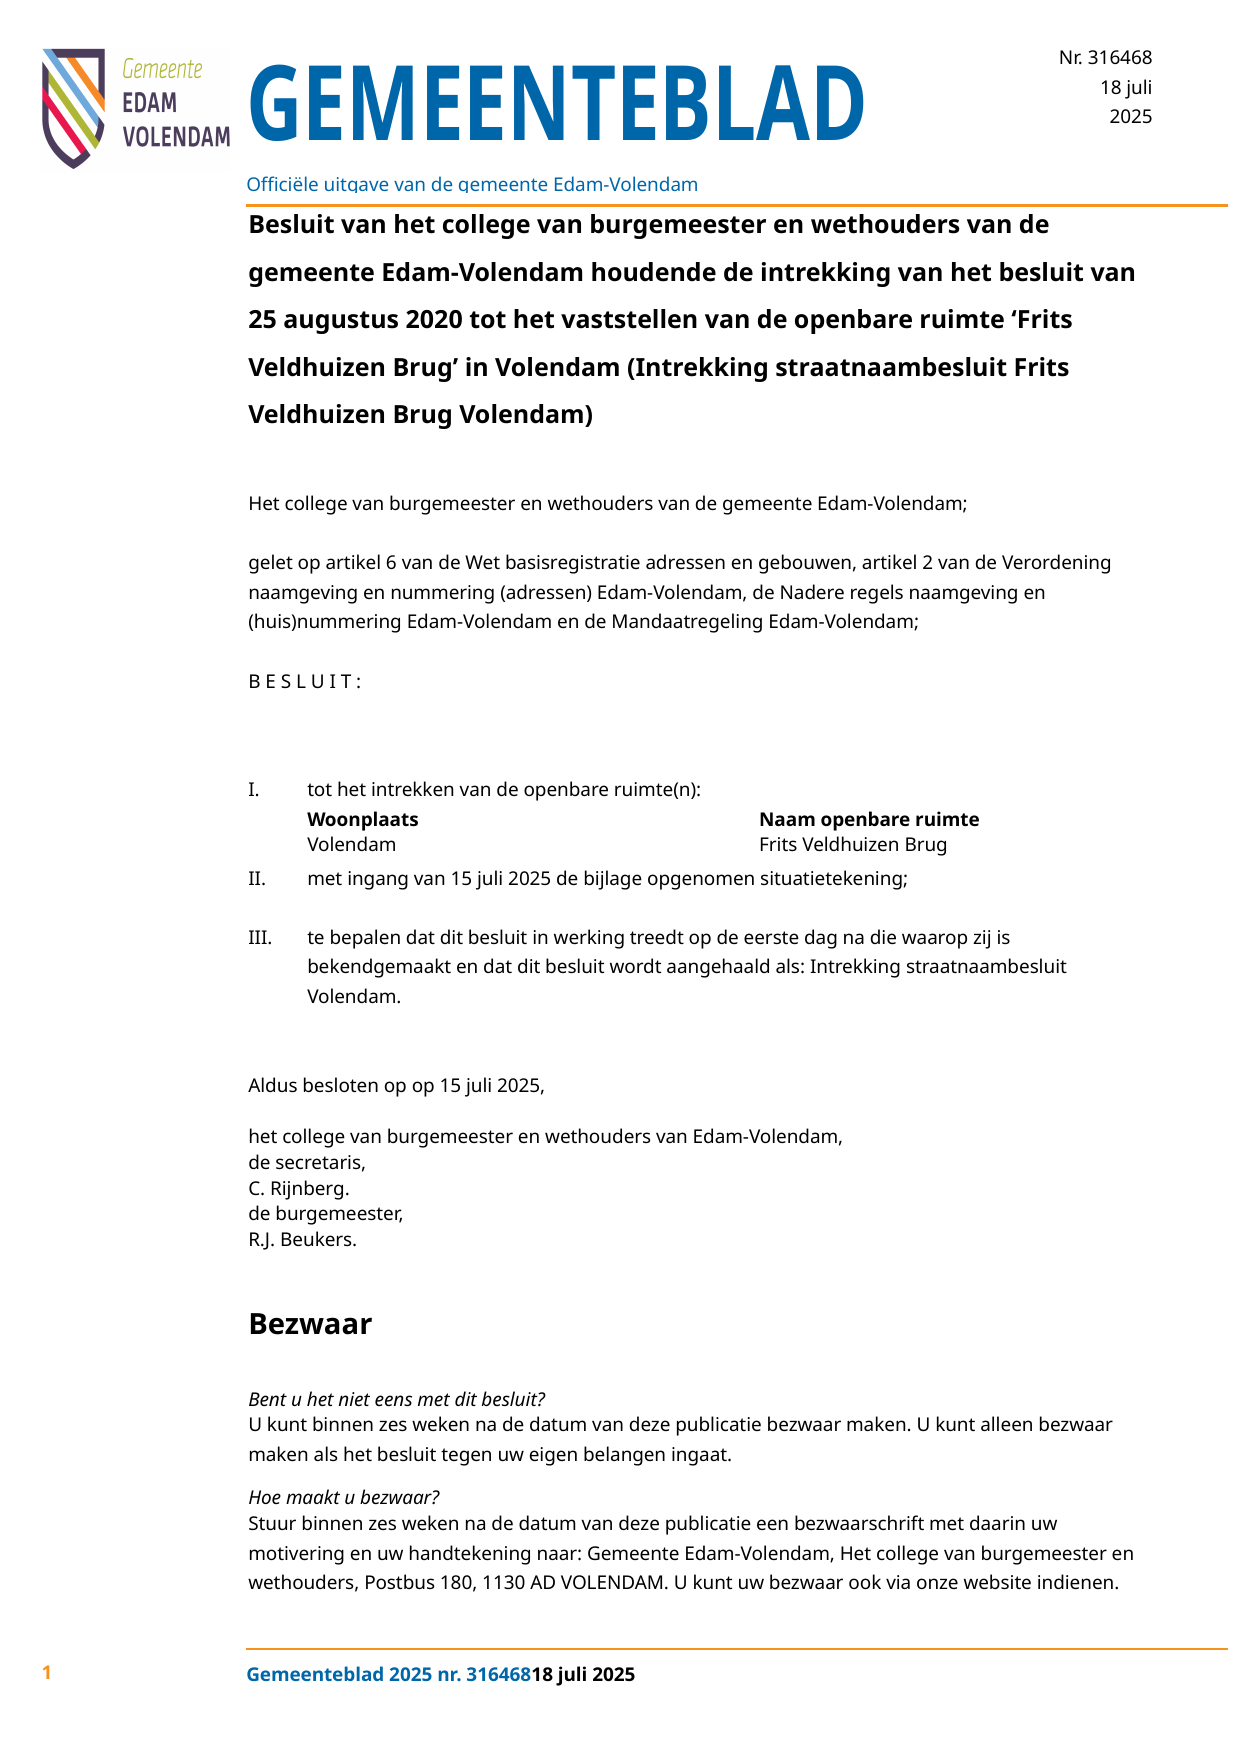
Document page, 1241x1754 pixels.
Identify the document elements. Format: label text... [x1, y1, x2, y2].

picture [41, 47, 231, 172]
table_cell Volendam [307, 832, 759, 857]
text B E S L U I T : [248, 668, 1152, 693]
text U kunt binnen zes weken na de datum van deze publicatie bezwaar maken. U kunt alleen bezwaar maken als het besluit tegen uw eigen belangen ingaat. [248, 1412, 1152, 1467]
text de burgemeester, [248, 1201, 1152, 1226]
table_header Woonplaats [307, 806, 759, 832]
text Het college van burgemeester en wethouders van de gemeente Edam-Volendam; [248, 490, 1152, 516]
table_cell Frits Veldhuizen Brug [759, 832, 1211, 857]
text C. Rijnberg. [248, 1175, 1152, 1201]
text Besluit van het college van burgemeester en wethouders van de gemeente Edam-Volendam houdende de intrekking van het besluit van 25 augustus 2020 tot het vaststellen van de openbare ruimte ‘Frits Veldhuizen Brug’ in Volendam (Intrekking straatnaambesluit Frits Veldhuizen Brug Volendam) [248, 207, 1152, 431]
text Bent u het niet eens met dit besluit? [248, 1386, 1152, 1412]
table_header Naam openbare ruimte [759, 806, 1211, 832]
text R.J. Beukers. [248, 1226, 1152, 1252]
text gelet op artikel 6 van de Wet basisregistratie adressen en gebouwen, artikel 2 van de Verordening naamgeving en nummering (adressen) Edam-Volendam, de Nadere regels naamgeving en (huis)nummering Edam-Volendam en de Mandaatregeling Edam-Volendam; [248, 549, 1152, 634]
list te bepalen dat dit besluit in werking treedt op de eerste dag na die waarop zij is bekendgemaakt en dat dit besluit wordt aangehaald als: Intrekking straatnaambesluit Volendam. [248, 924, 1152, 1009]
text Hoe maakt u bezwaar? [248, 1484, 1152, 1510]
text Bezwaar [248, 1303, 1152, 1343]
list met ingang van 15 juli 2025 de bijlage opgenomen situatietekening; [248, 865, 1152, 891]
text de secretaris, [248, 1149, 1152, 1175]
list tot het intrekken van de openbare ruimte(n): [248, 776, 1152, 802]
text Stuur binnen zes weken na de datum van deze publicatie een bezwaarschrift met daarin uw motivering en uw handtekening naar: Gemeente Edam-Volendam, Het college van burgemeester en wethouders, Postbus 180, 1130 AD VOLENDAM. U kunt uw bezwaar ook via onze website indienen. [248, 1510, 1152, 1595]
text het college van burgemeester en wethouders van Edam-Volendam, [248, 1123, 1152, 1149]
text Aldus besloten op op 15 juli 2025, [248, 1072, 1152, 1098]
